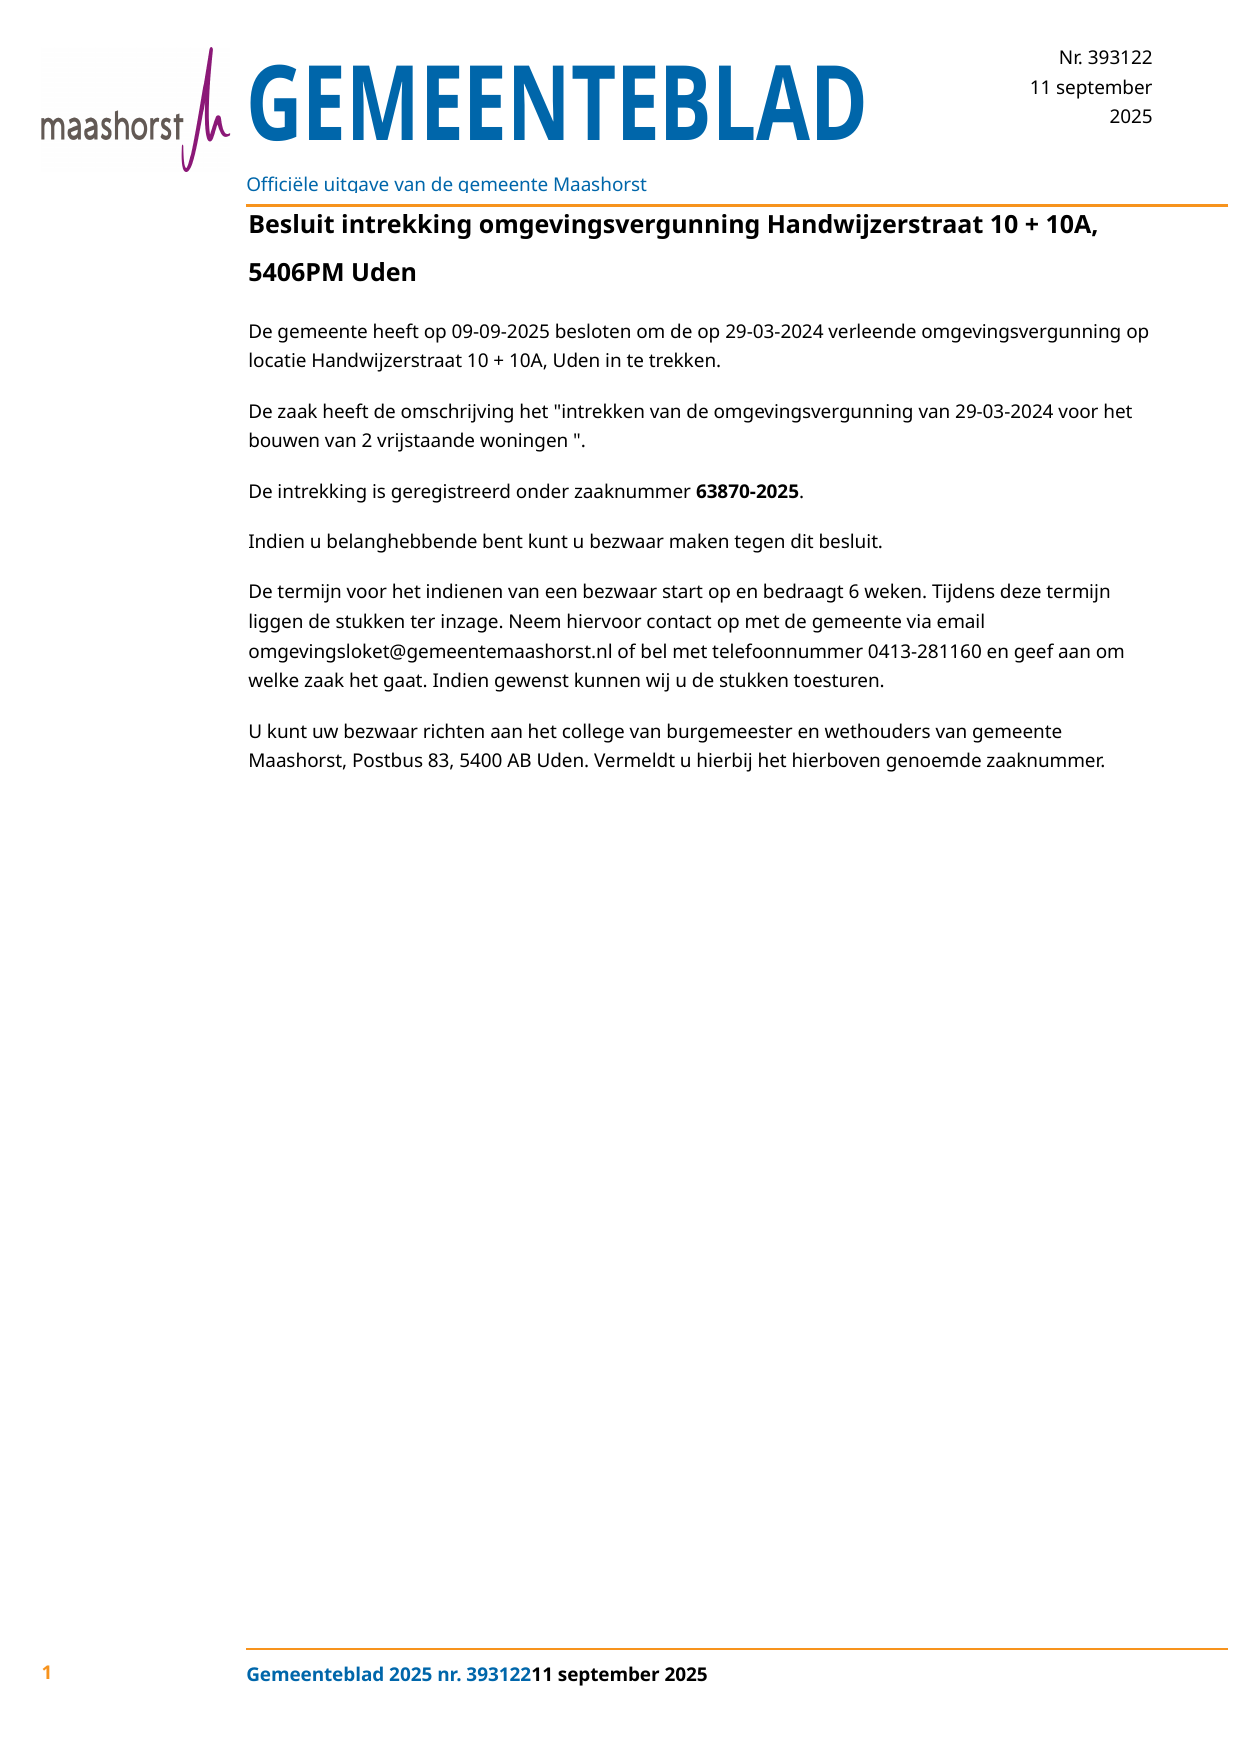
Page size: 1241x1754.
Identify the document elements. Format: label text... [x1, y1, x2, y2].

text U kunt uw bezwaar richten aan het college van burgemeester en wethouders van gemeente Maashorst, Postbus 83, 5400 AB Uden. Vermeldt u hierbij het hierboven genoemde zaaknummer. [248, 718, 1152, 773]
text Indien u belanghebbende bent kunt u bezwaar maken tegen dit besluit. [248, 528, 1152, 554]
picture [41, 47, 231, 172]
text Besluit intrekking omgevingsvergunning Handwijzerstraat 10 + 10A, 5406PM Uden [248, 207, 1152, 288]
text De termijn voor het indienen van een bezwaar start op en bedraagt 6 weken. Tijdens deze termijn liggen de stukken ter inzage. Neem hiervoor contact op met de gemeente via email omgevingsloket@gemeentemaashorst.nl of bel met telefoonnummer 0413-281160 en geef aan om welke zaak het gaat. Indien gewenst kunnen wij u de stukken toesturen. [248, 579, 1152, 693]
text De intrekking is geregistreerd onder zaaknummer 63870-2025. [248, 478, 1152, 504]
text De zaak heeft de omschrijving het "intrekken van de omgevingsvergunning van 29-03-2024 voor het bouwen van 2 vrijstaande woningen ". [248, 398, 1152, 453]
text De gemeente heeft op 09-09-2025 besloten om de op 29-03-2024 verleende omgevingsvergunning op locatie Handwijzerstraat 10 + 10A, Uden in te trekken. [248, 318, 1152, 373]
